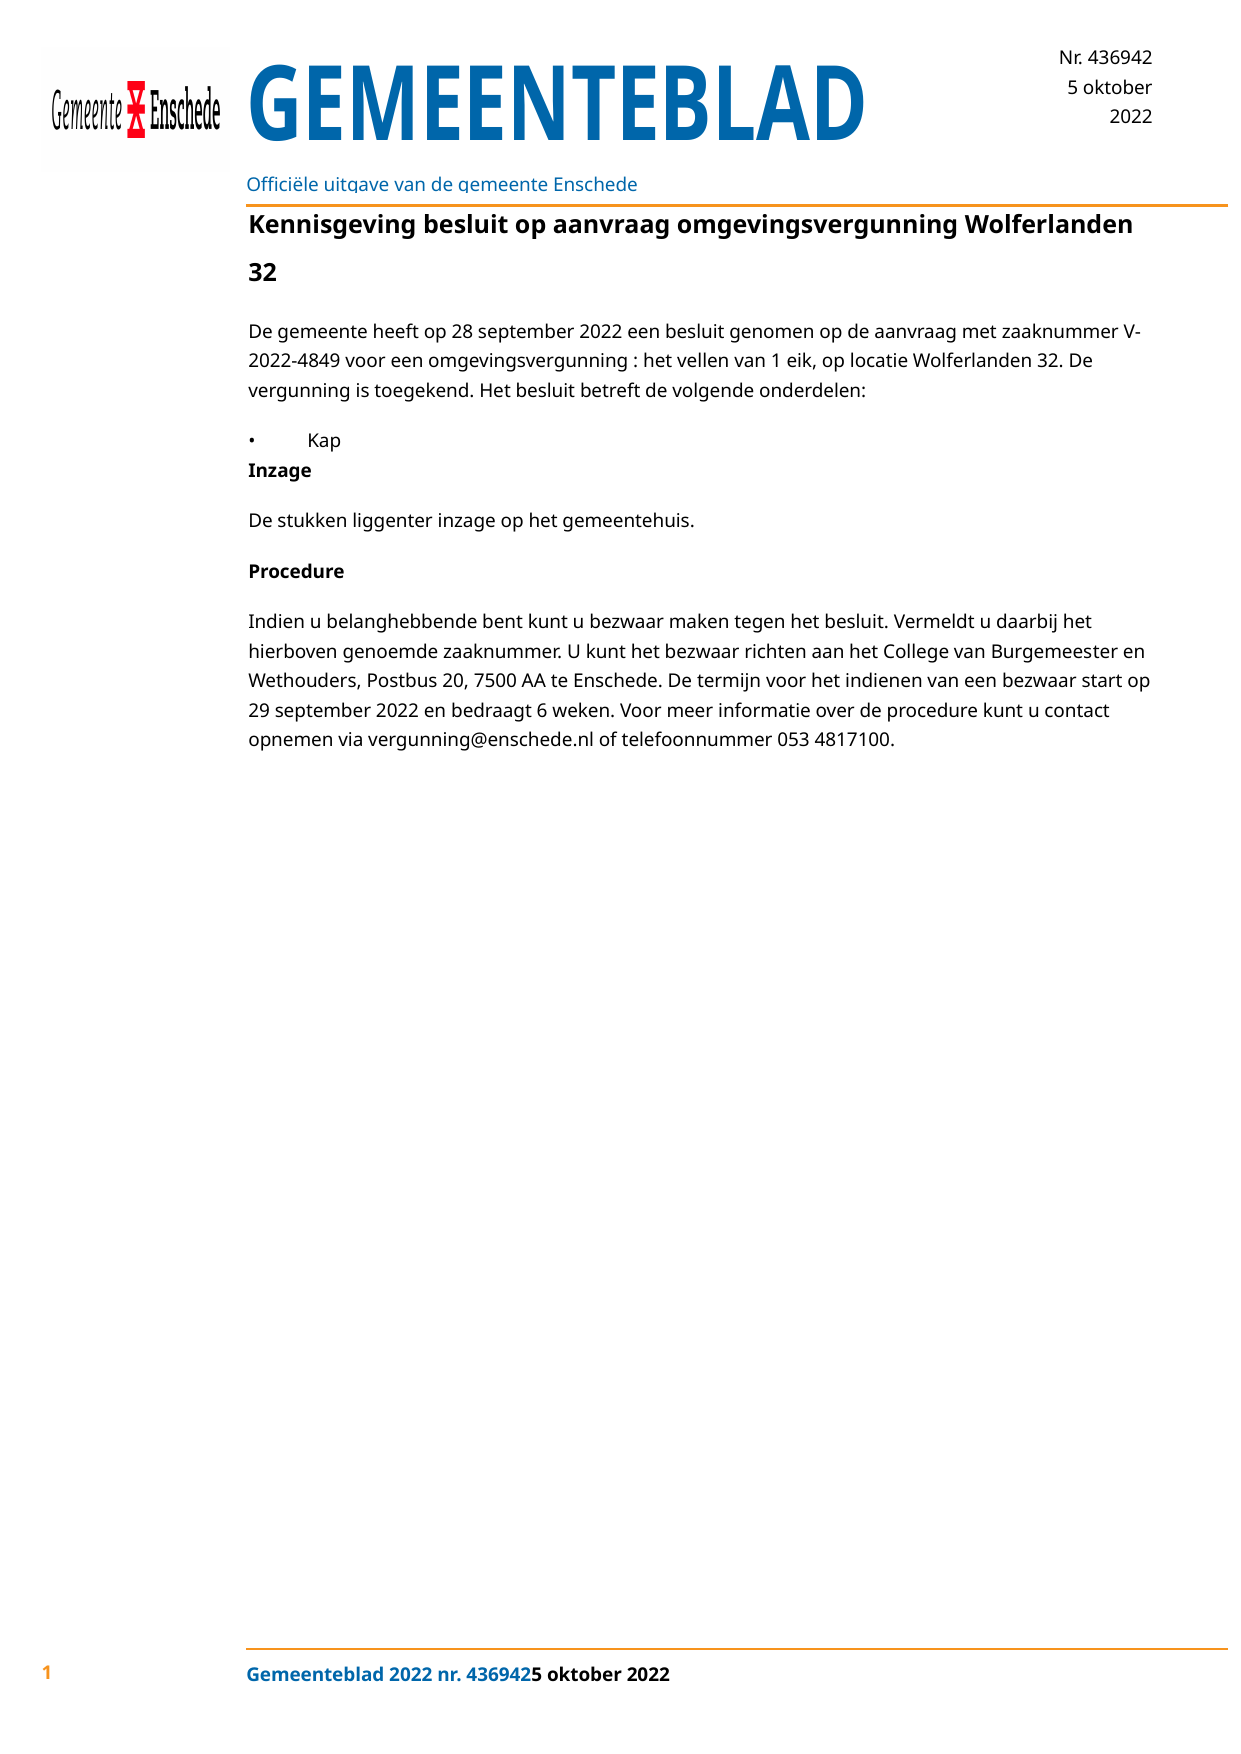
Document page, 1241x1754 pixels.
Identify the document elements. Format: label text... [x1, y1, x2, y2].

text Indien u belanghebbende bent kunt u bezwaar maken tegen het besluit. Vermeldt u daarbij het hierboven genoemde zaaknummer. U kunt het bezwaar richten aan het College van Burgemees­ter en Wethouders, Postbus 20, 7500 AA te Enschede. De termijn voor het indienen van een bezwaar start op 29 september 2022 en bedraagt 6 weken. Voor meer informatie over de procedure kunt u contact opnemen via vergunning@enschede.nl of telefoonnummer 053 4817100. [248, 608, 1152, 752]
text Inzage [248, 457, 1152, 483]
text De stukken liggenter inzage op het gemeentehuis. [248, 507, 1152, 533]
list Kap [248, 427, 1152, 453]
text Kennisgeving besluit op aanvraag omgevingsvergunning Wolferlanden 32 [248, 207, 1152, 288]
text De gemeente heeft op 28 september 2022 een besluit genomen op de aanvraag met zaaknummer V-2022-4849 voor een omgevingsvergunning : het vellen van 1 eik, op locatie Wolferlanden 32. De vergunning is toegekend. Het besluit betreft de volgende onderdelen: [248, 318, 1152, 403]
text Procedure [248, 558, 1152, 584]
picture [41, 47, 231, 172]
